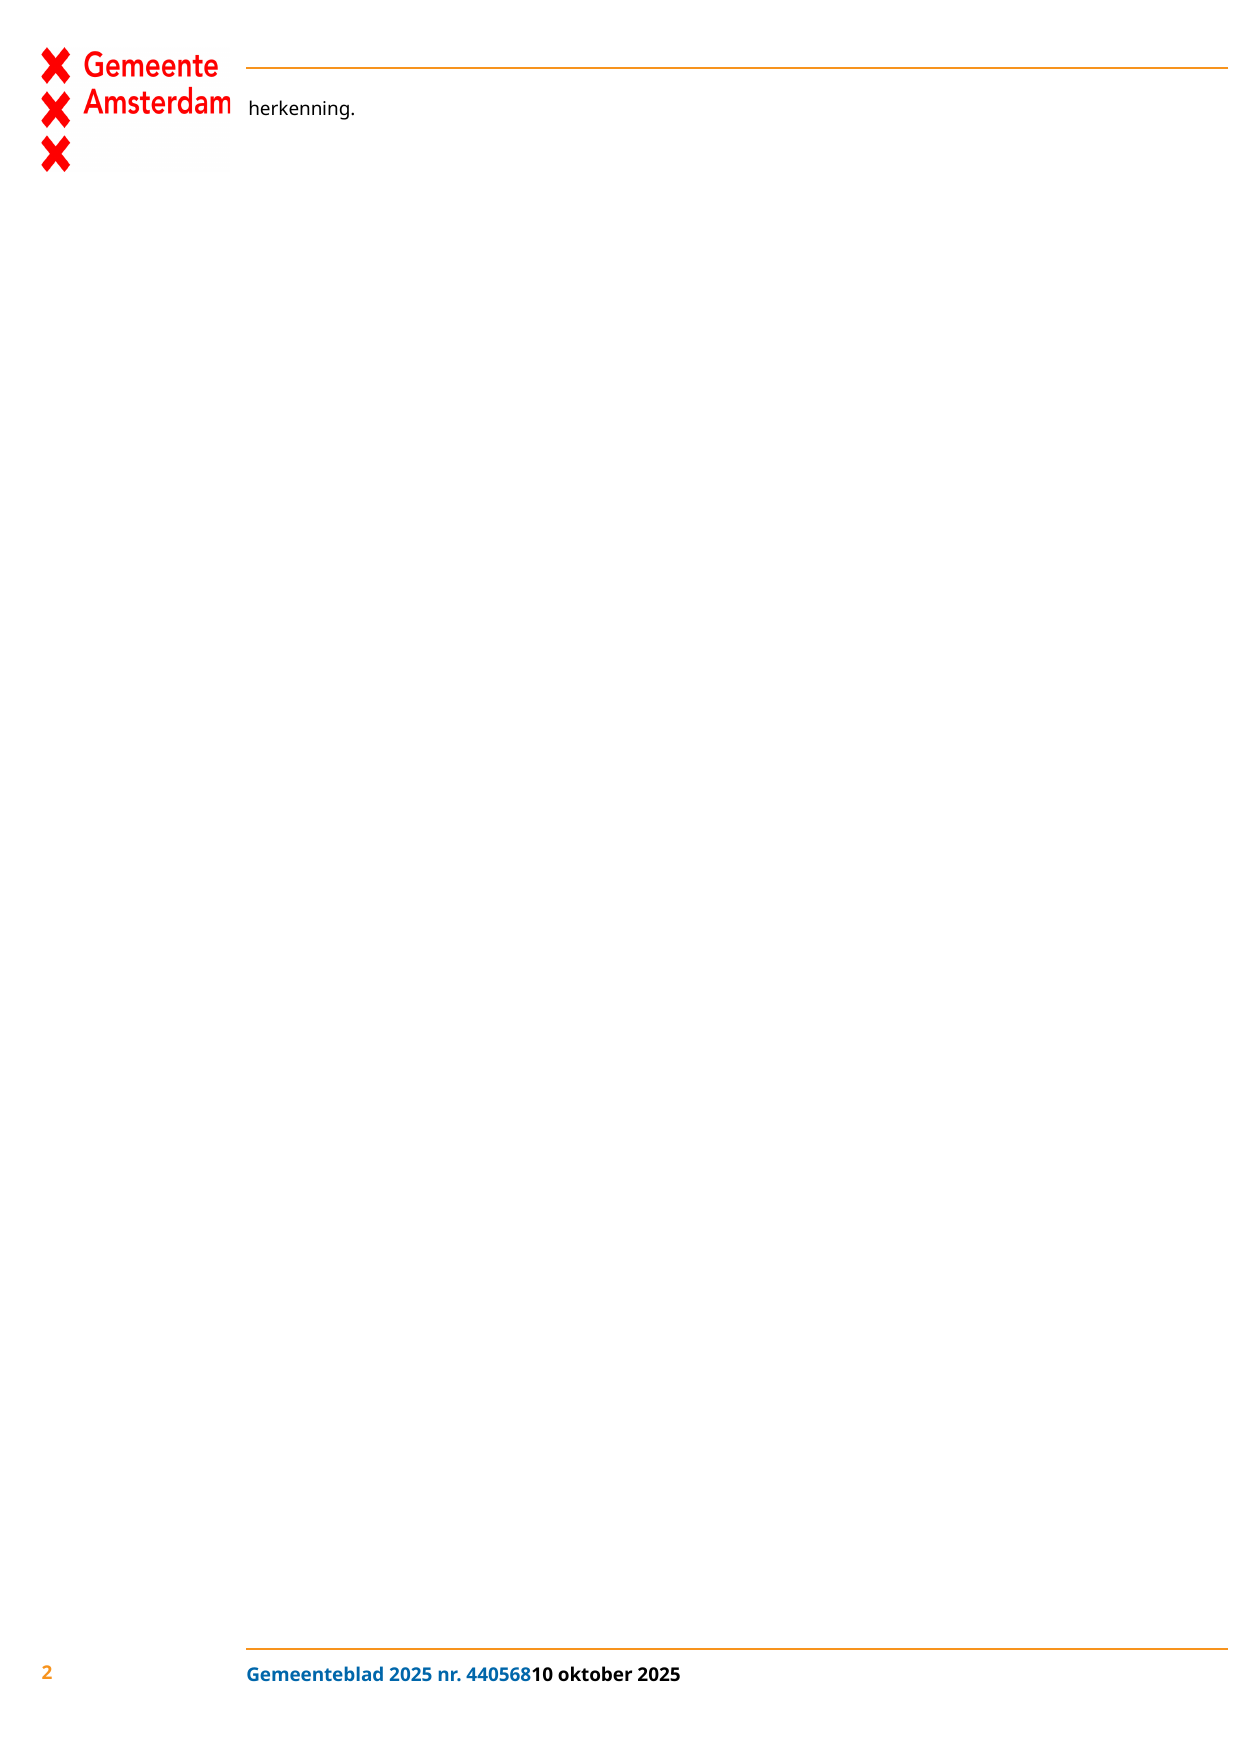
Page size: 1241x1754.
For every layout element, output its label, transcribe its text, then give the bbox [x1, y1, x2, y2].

picture [41, 47, 231, 172]
text herkenning. [248, 95, 1152, 121]
